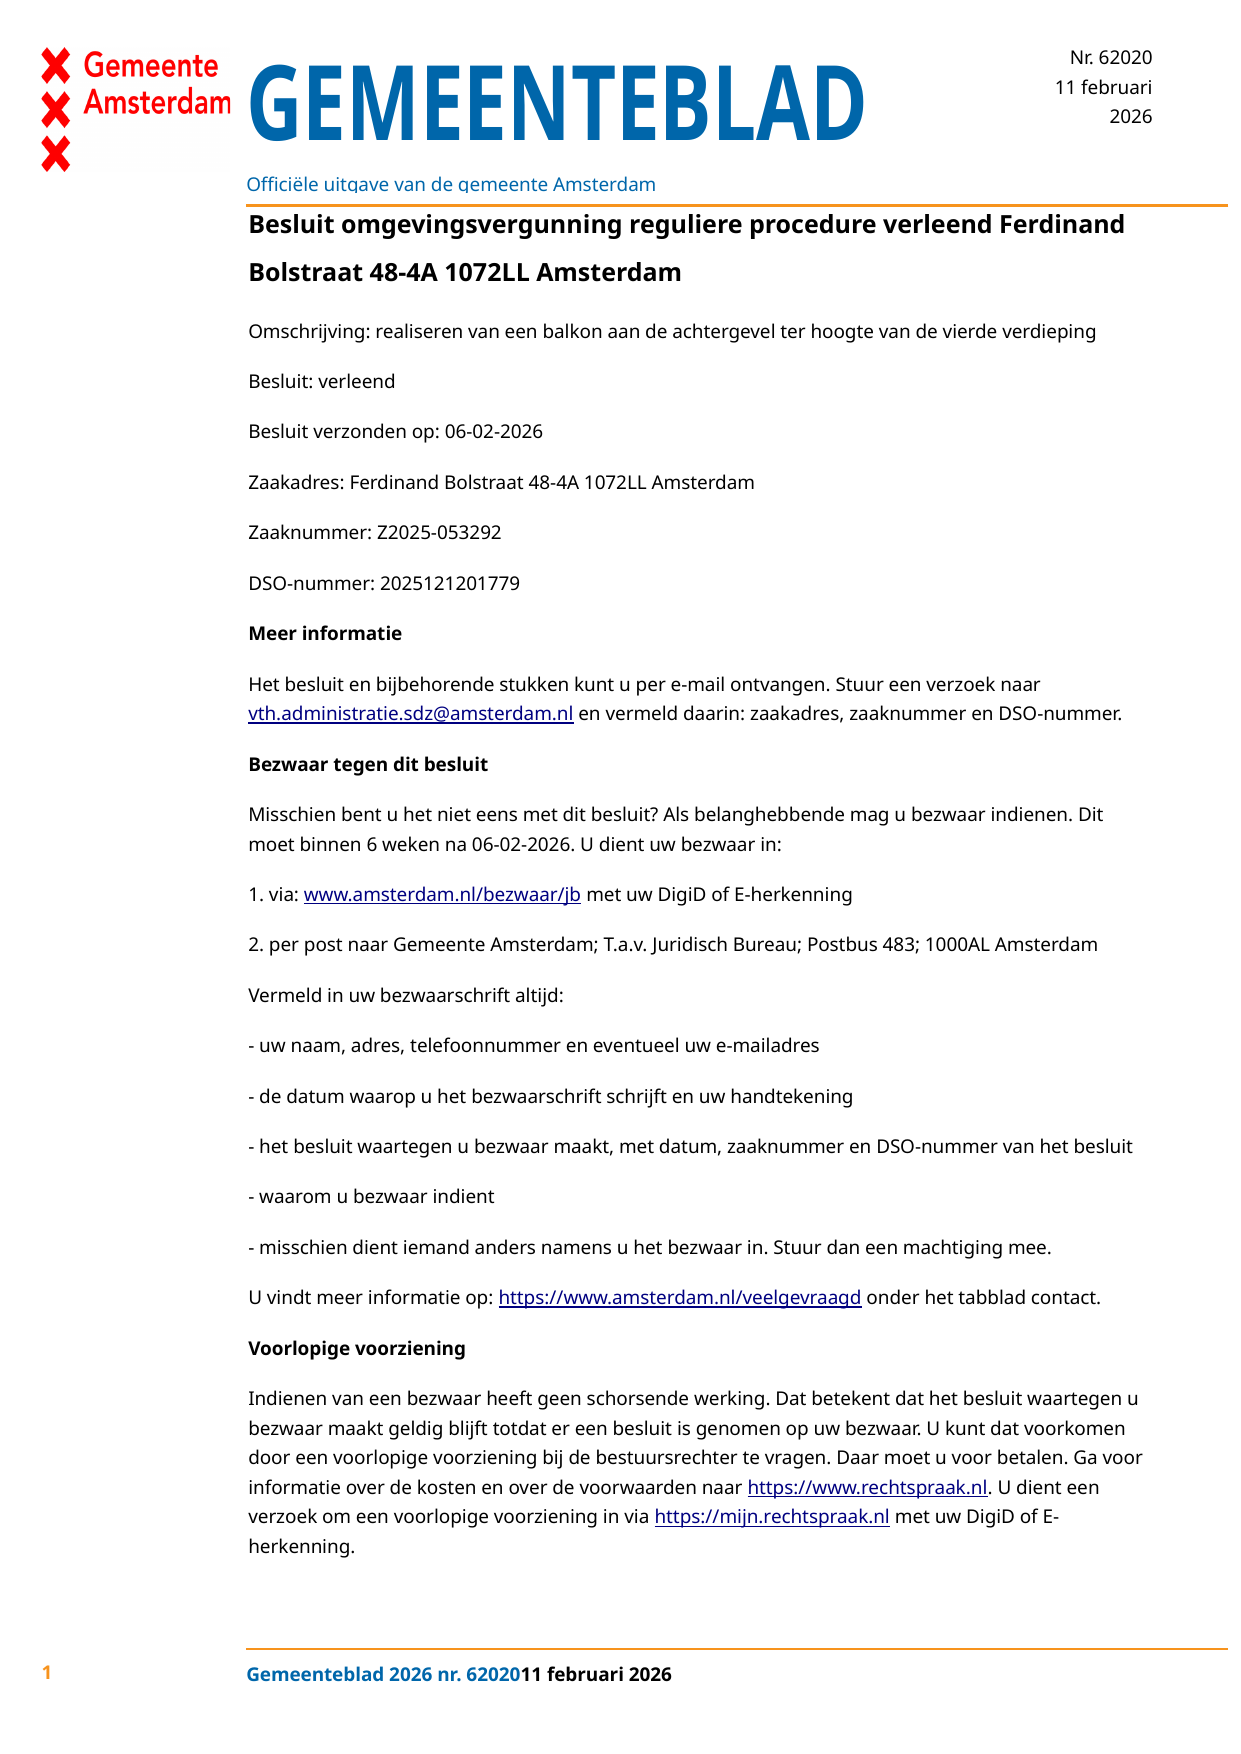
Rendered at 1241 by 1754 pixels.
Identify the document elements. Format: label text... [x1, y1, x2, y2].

text - uw naam, adres, telefoonnummer en eventueel uw e-mailadres [248, 1032, 1152, 1058]
text Besluit omgevingsvergunning reguliere procedure verleend Ferdinand Bolstraat 48-4A 1072LL Amsterdam [248, 207, 1152, 288]
text Bezwaar tegen dit besluit [248, 751, 1152, 777]
text - de datum waarop u het bezwaarschrift schrijft en uw handtekening [248, 1083, 1152, 1109]
text - misschien dient iemand anders namens u het bezwaar in. Stuur dan een machtiging mee. [248, 1234, 1152, 1260]
text 1. via: www.amsterdam.nl/bezwaar/jb met uw DigiD of E-herkenning [248, 881, 1152, 907]
text - waarom u bezwaar indient [248, 1184, 1152, 1209]
text Zaakadres: Ferdinand Bolstraat 48-4A 1072LL Amsterdam [248, 469, 1152, 495]
text U vindt meer informatie op: https://www.amsterdam.nl/veelgevraagd onder het tabblad contact. [248, 1284, 1152, 1310]
text Vermeld in uw bezwaarschrift altijd: [248, 982, 1152, 1008]
text 2. per post naar Gemeente Amsterdam; T.a.v. Juridisch Bureau; Postbus 483; 1000AL Amsterdam [248, 932, 1152, 957]
text Meer informatie [248, 620, 1152, 646]
text Indienen van een bezwaar heeft geen schorsende werking. Dat betekent dat het besluit waartegen u bezwaar maakt geldig blijft totdat er een besluit is genomen op uw bezwaar. U kunt dat voorkomen door een voorlopige voorziening bij de bestuursrechter te vragen. Daar moet u voor betalen. Ga voor informatie over de kosten en over de voorwaarden naar https://www.rechtspraak.nl. U dient een verzoek om een voorlopige voorziening in via https://mijn.rechtspraak.nl met uw DigiD of E-herkenning. [248, 1385, 1152, 1559]
text Zaaknummer: Z2025-053292 [248, 519, 1152, 545]
text DSO-nummer: 2025121201779 [248, 570, 1152, 596]
text Het besluit en bijbehorende stukken kunt u per e-mail ontvangen. Stuur een verzoek naar vth.administratie.sdz@amsterdam.nl en vermeld daarin: zaakadres, zaaknummer en DSO-nummer. [248, 671, 1152, 726]
text Misschien bent u het niet eens met dit besluit? Als belanghebbende mag u bezwaar indienen. Dit moet binnen 6 weken na 06-02-2026. U dient uw bezwaar in: [248, 801, 1152, 857]
picture [41, 47, 231, 172]
text Besluit: verleend [248, 368, 1152, 394]
text - het besluit waartegen u bezwaar maakt, met datum, zaaknummer en DSO-nummer van het besluit [248, 1133, 1152, 1159]
text Omschrijving: realiseren van een balkon aan de achtergevel ter hoogte van de vierde verdieping [248, 318, 1152, 344]
text Besluit verzonden op: 06-02-2026 [248, 419, 1152, 444]
text Voorlopige voorziening [248, 1335, 1152, 1361]
